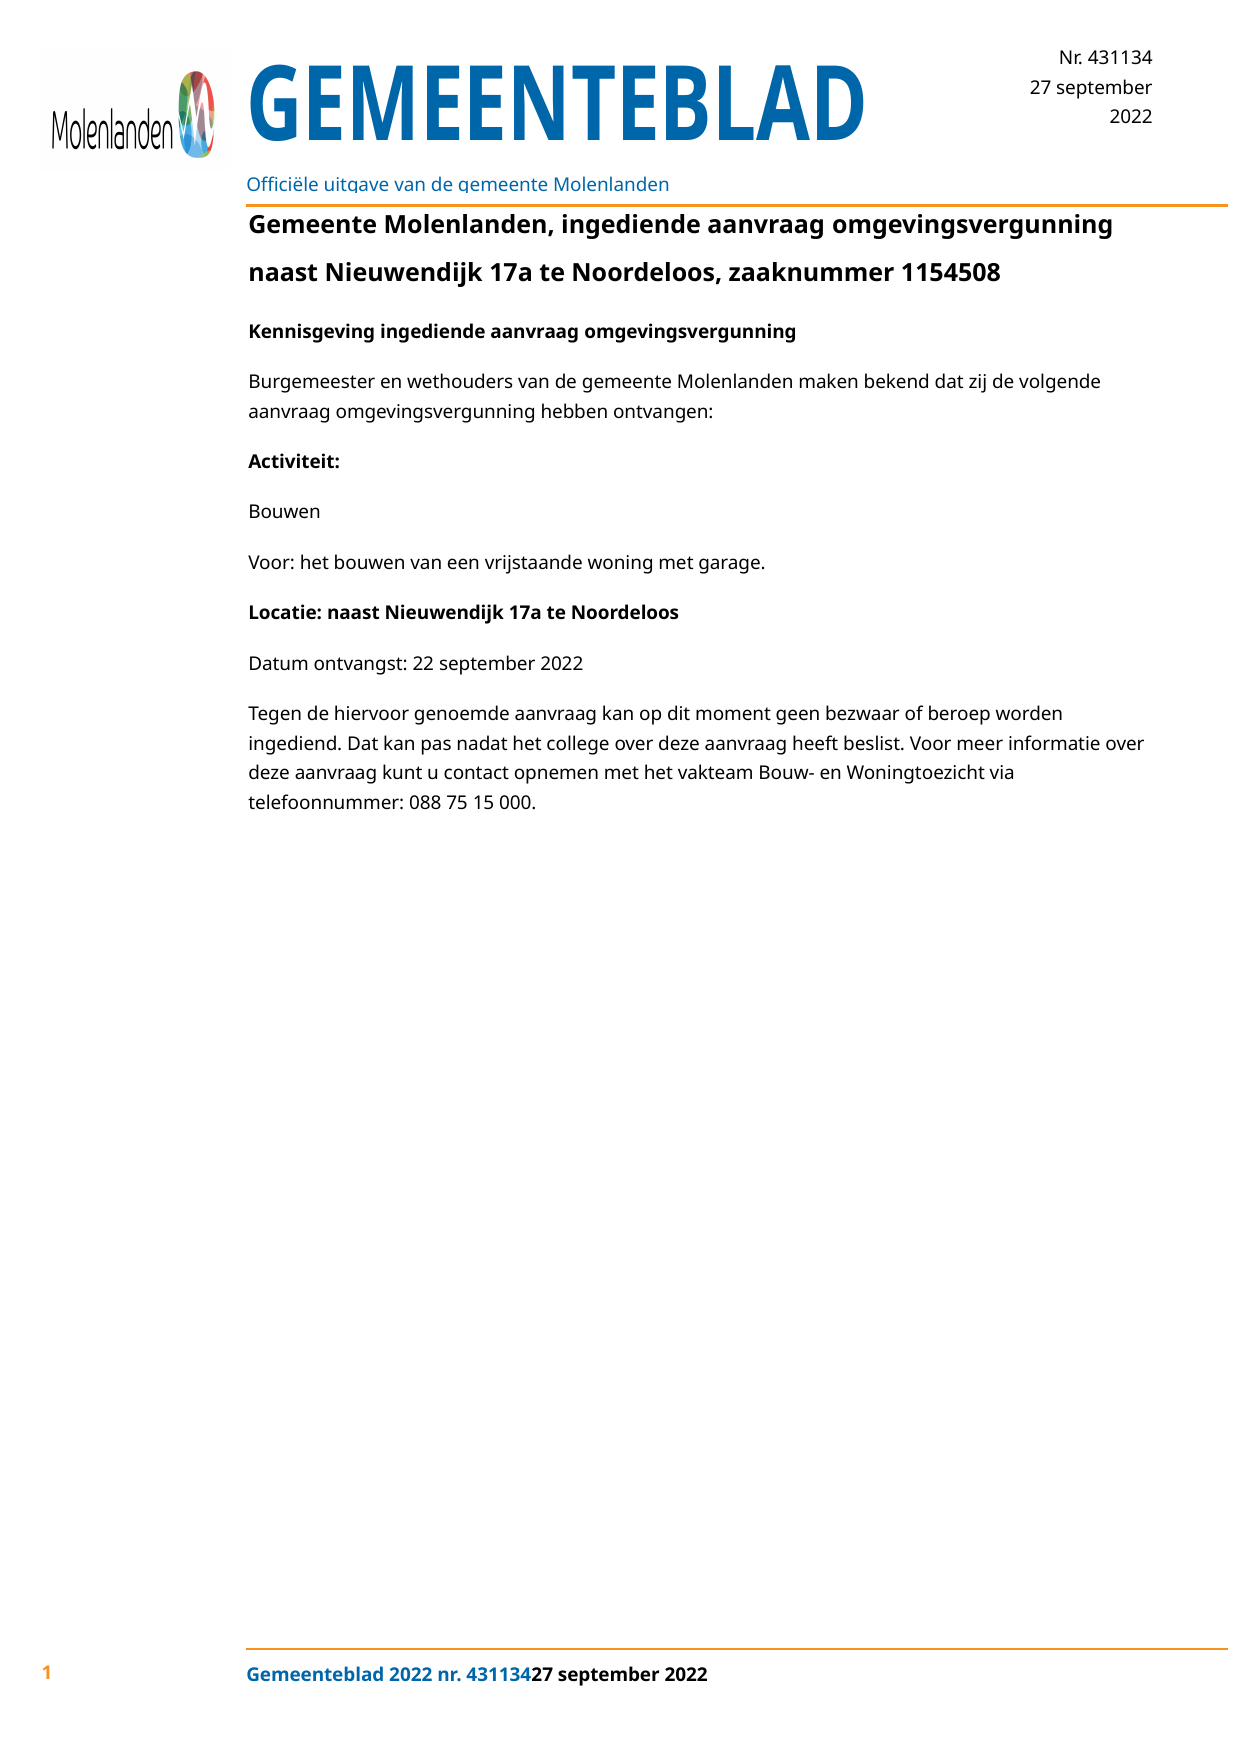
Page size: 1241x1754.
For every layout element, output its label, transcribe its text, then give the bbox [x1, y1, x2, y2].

text Locatie: naast Nieuwendijk 17a te Noordeloos [248, 599, 1152, 625]
text Datum ontvangst: 22 september 2022 [248, 650, 1152, 676]
text Burgemeester en wethouders van de gemeente Molenlanden maken bekend dat zij de volgende aanvraag omgevingsvergunning hebben ontvangen: [248, 368, 1152, 424]
text Voor: het bouwen van een vrijstaande woning met garage. [248, 549, 1152, 575]
text Activiteit: [248, 448, 1152, 474]
picture [41, 47, 231, 172]
text Tegen de hiervoor genoemde aanvraag kan op dit moment geen bezwaar of beroep worden ingediend. Dat kan pas nadat het college over deze aanvraag heeft beslist. Voor meer informatie over deze aanvraag kunt u contact opnemen met het vakteam Bouw- en Woningtoezicht via telefoonnummer: 088 75 15 000. [248, 700, 1152, 815]
text Gemeente Molenlanden, ingediende aanvraag omgevingsvergunning naast Nieuwendijk 17a te Noordeloos, zaaknummer 1154508 [248, 207, 1152, 288]
text Bouwen [248, 499, 1152, 524]
text Kennisgeving ingediende aanvraag omgevingsvergunning [248, 318, 1152, 344]
